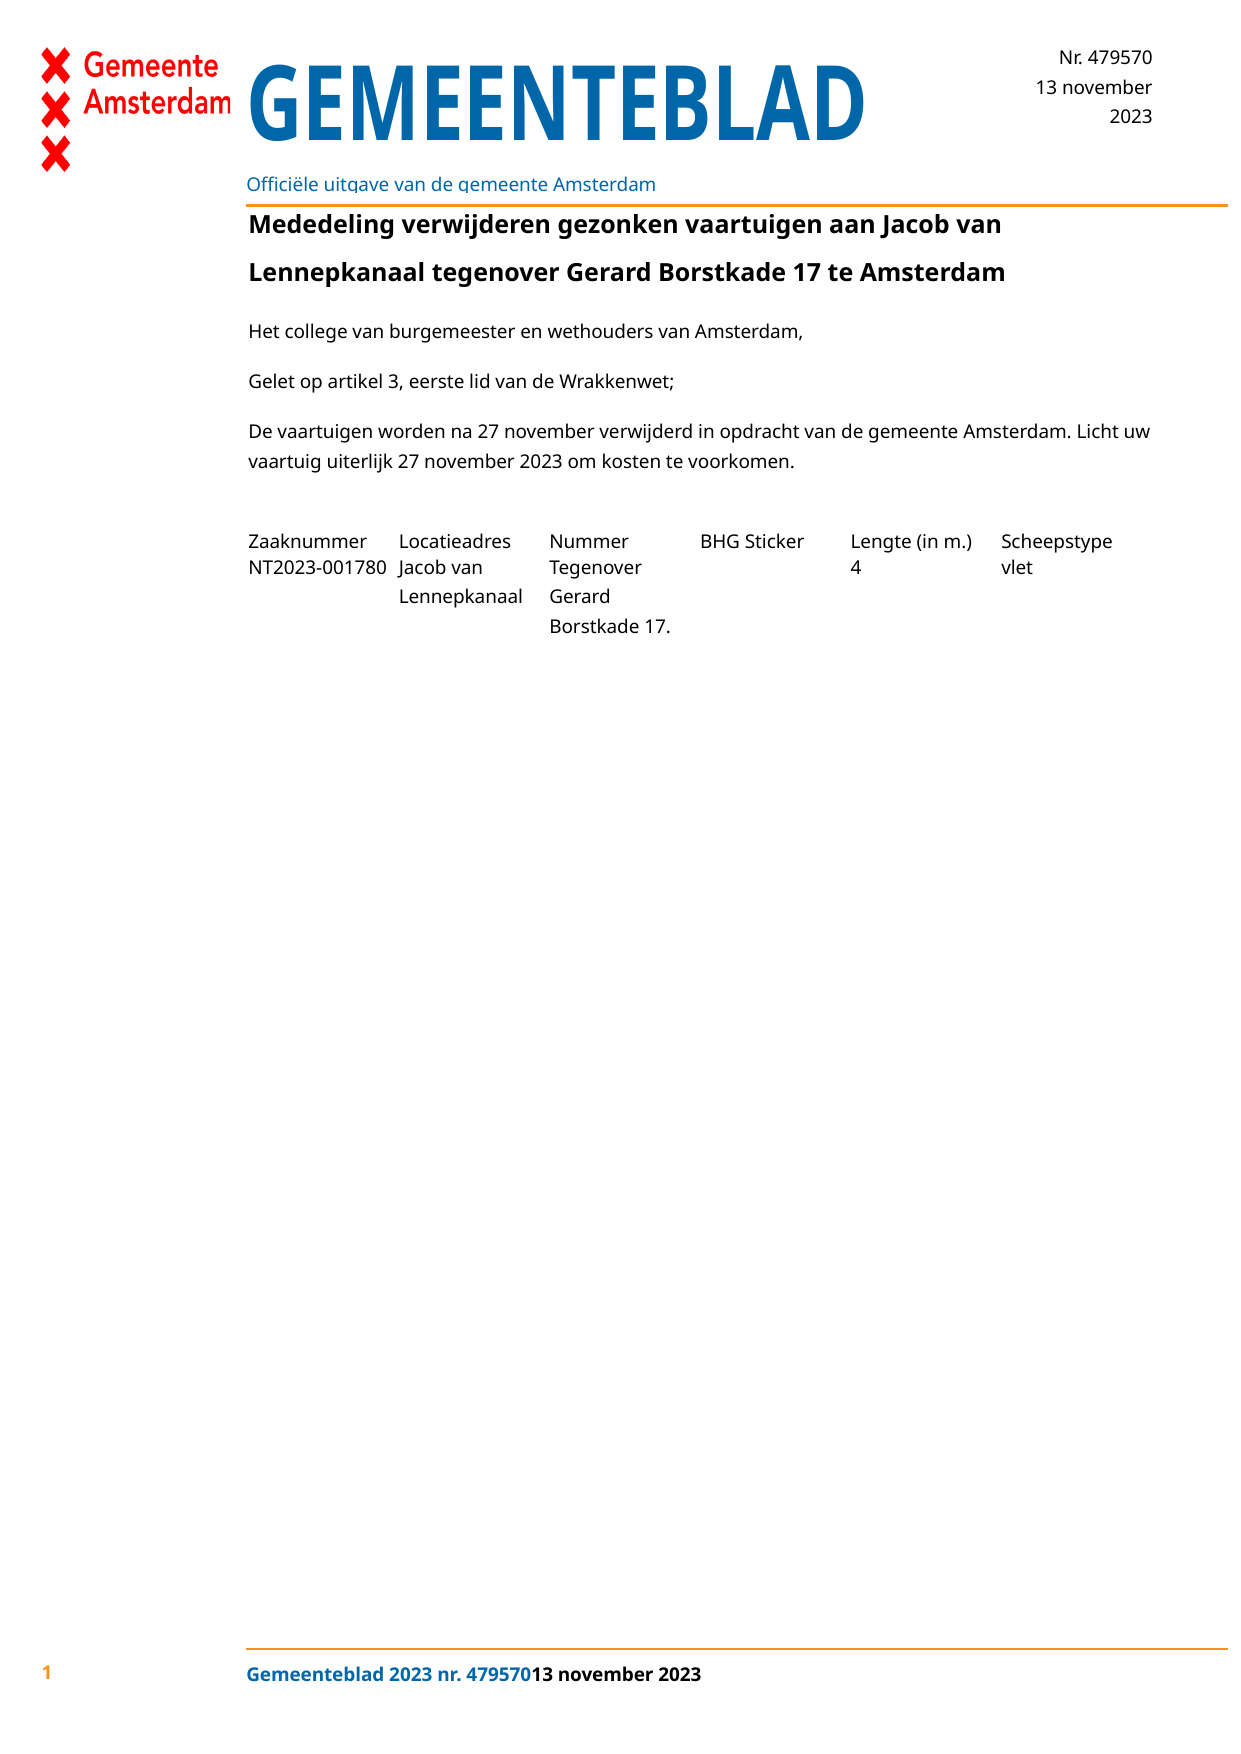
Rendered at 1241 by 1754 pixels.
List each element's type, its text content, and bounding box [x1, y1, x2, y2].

table_header Scheepstype [1001, 529, 1152, 554]
text De vaartuigen worden na 27 november verwijderd in opdracht van de gemeente Amsterdam. Licht uw vaartuig uiterlijk 27 november 2023 om kosten te voorkomen. [248, 419, 1152, 474]
table_cell Jacob van Lennepkanaal [399, 554, 549, 639]
table_cell 4 [850, 554, 1001, 639]
picture [41, 47, 231, 172]
table_header BHG Sticker [700, 529, 850, 554]
table_header Zaaknummer [248, 529, 398, 554]
text Mededeling verwijderen gezonken vaartuigen aan Jacob van Lennepkanaal tegenover Gerard Borstkade 17 te Amsterdam [248, 207, 1152, 288]
text Het college van burgemeester en wethouders van Amsterdam, [248, 318, 1152, 344]
text Gelet op artikel 3, eerste lid van de Wrakkenwet; [248, 368, 1152, 394]
table_cell vlet [1001, 554, 1152, 639]
table_cell NT2023-001780 [248, 554, 398, 639]
table_header Lengte (in m.) [850, 529, 1001, 554]
table_cell [700, 554, 850, 639]
table_cell Tegenover Gerard Borstkade 17. [549, 554, 700, 639]
table_header Locatieadres [399, 529, 549, 554]
table_header Nummer [549, 529, 700, 554]
